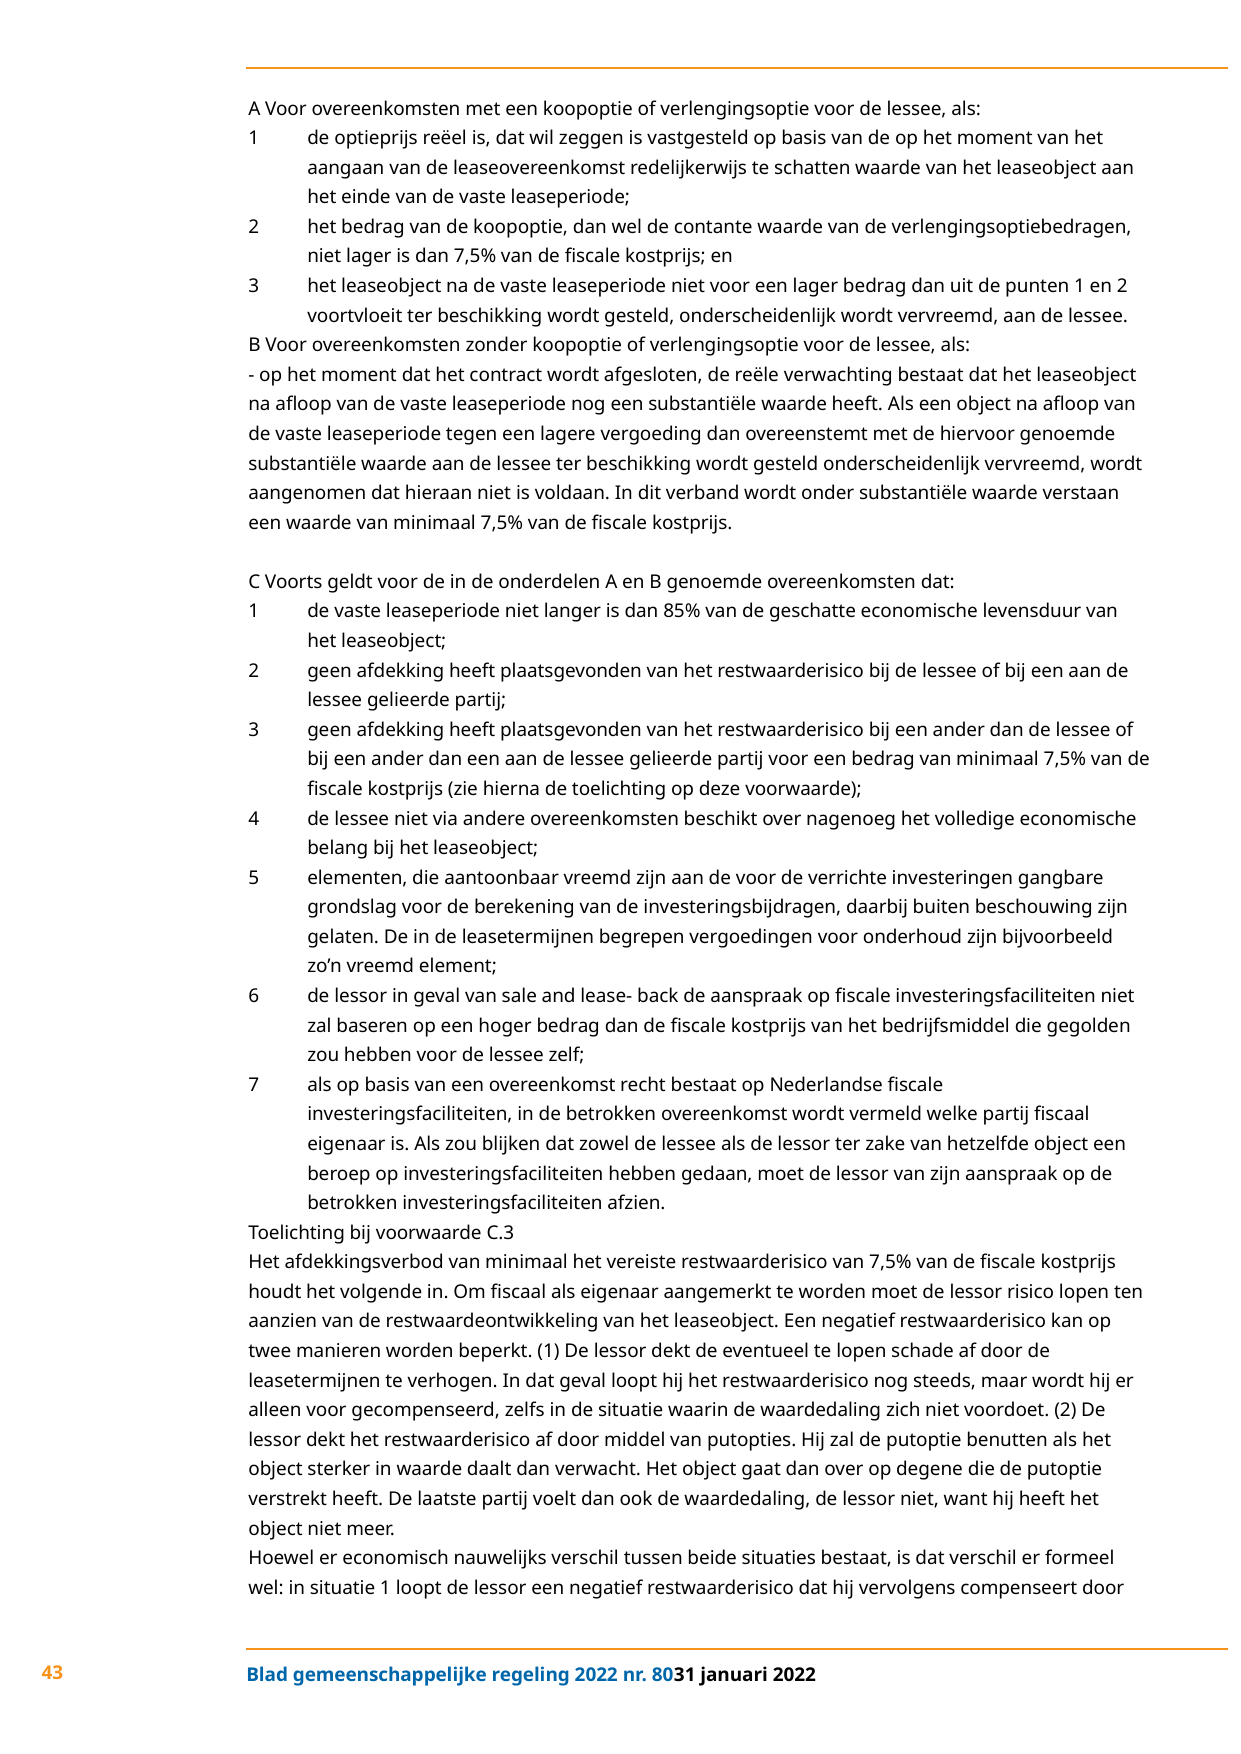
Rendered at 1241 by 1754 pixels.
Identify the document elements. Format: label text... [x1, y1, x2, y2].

text A Voor overeenkomsten met een koopoptie of verlengingsoptie voor de lessee, als: [248, 95, 1152, 121]
list het leaseobject na de vaste leaseperiode niet voor een lager bedrag dan uit de punten 1 en 2 voortvloeit ter beschikking wordt gesteld, onderscheidenlijk wordt vervreemd, aan de lessee. [248, 272, 1152, 328]
list geen afdekking heeft plaatsgevonden van het restwaarderisico bij een ander dan de lessee of bij een ander dan een aan de lessee gelieerde partij voor een bedrag van minimaal 7,5% van de fiscale kostprijs (zie hierna de toelichting op deze voorwaarde); [248, 716, 1152, 801]
text Hoewel er economisch nauwelijks verschil tussen beide situaties bestaat, is dat verschil er formeel wel: in situatie 1 loopt de lessor een negatief restwaarderisico dat hij vervolgens compenseert door [248, 1544, 1152, 1600]
text B Voor overeenkomsten zonder koopoptie of verlengingsoptie voor de lessee, als: [248, 331, 1152, 357]
text Toelichting bij voorwaarde C.3 [248, 1219, 1152, 1245]
list als op basis van een overeenkomst recht bestaat op Nederlandse fiscale investeringsfaciliteiten, in de betrokken overeenkomst wordt vermeld welke partij fiscaal eigenaar is. Als zou blijken dat zowel de lessee als de lessor ter zake van hetzelfde object een beroep op investeringsfaciliteiten hebben gedaan, moet de lessor van zijn aanspraak op de betrokken investeringsfaciliteiten afzien. [248, 1071, 1152, 1215]
list de vaste leaseperiode niet langer is dan 85% van de geschatte economische levensduur van het leaseobject; [248, 598, 1152, 653]
text Het afdekkingsverbod van minimaal het vereiste restwaarderisico van 7,5% van de fiscale kostprijs houdt het volgende in. Om fiscaal als eigenaar aangemerkt te worden moet de lessor risico lopen ten aanzien van de restwaardeontwikkeling van het leaseobject. Een negatief restwaarderisico kan op twee manieren worden beperkt. (1) De lessor dekt de eventueel te lopen schade af door de leasetermijnen te verhogen. In dat geval loopt hij het restwaarderisico nog steeds, maar wordt hij er alleen voor gecompenseerd, zelfs in de situatie waarin de waardedaling zich niet voordoet. (2) De lessor dekt het restwaarderisico af door middel van putopties. Hij zal de putoptie benutten als het object sterker in waarde daalt dan verwacht. Het object gaat dan over op degene die de putoptie verstrekt heeft. De laatste partij voelt dan ook de waardedaling, de lessor niet, want hij heeft het object niet meer. [248, 1248, 1152, 1541]
text C Voorts geldt voor de in de onderdelen A en B genoemde overeenkomsten dat: [248, 568, 1152, 594]
list de lessee niet via andere overeenkomsten beschikt over nagenoeg het volledige economische belang bij het leaseobject; [248, 805, 1152, 860]
list het bedrag van de koopoptie, dan wel de contante waarde van de verlengingsoptiebedragen, niet lager is dan 7,5% van de fiscale kostprijs; en [248, 213, 1152, 268]
list de lessor in geval van sale and lease- back de aanspraak op fiscale investeringsfaciliteiten niet zal baseren op een hoger bedrag dan de fiscale kostprijs van het bedrijfsmiddel die gegolden zou hebben voor de lessee zelf; [248, 982, 1152, 1067]
picture [41, 47, 231, 172]
list elementen, die aantoonbaar vreemd zijn aan de voor de verrichte investeringen gangbare grondslag voor de berekening van de investeringsbijdragen, daarbij buiten beschouwing zijn gelaten. De in de leasetermijnen begrepen vergoedingen voor onderhoud zijn bijvoorbeeld zo’n vreemd element; [248, 864, 1152, 978]
list geen afdekking heeft plaatsgevonden van het restwaarderisico bij de lessee of bij een aan de lessee gelieerde partij; [248, 657, 1152, 712]
list de optieprijs reëel is, dat wil zeggen is vastgesteld op basis van de op het moment van het aangaan van de leaseovereenkomst redelijkerwijs te schatten waarde van het leaseobject aan het einde van de vaste leaseperiode; [248, 124, 1152, 209]
text - op het moment dat het contract wordt afgesloten, de reële verwachting bestaat dat het leaseobject na afloop van de vaste leaseperiode nog een substantiële waarde heeft. Als een object na afloop van de vaste leaseperiode tegen een lagere vergoeding dan overeenstemt met de hiervoor genoemde substantiële waarde aan de lessee ter beschikking wordt gesteld onderscheidenlijk vervreemd, wordt aangenomen dat hieraan niet is voldaan. In dit verband wordt onder substantiële waarde verstaan een waarde van minimaal 7,5% van de fiscale kostprijs. [248, 361, 1152, 535]
